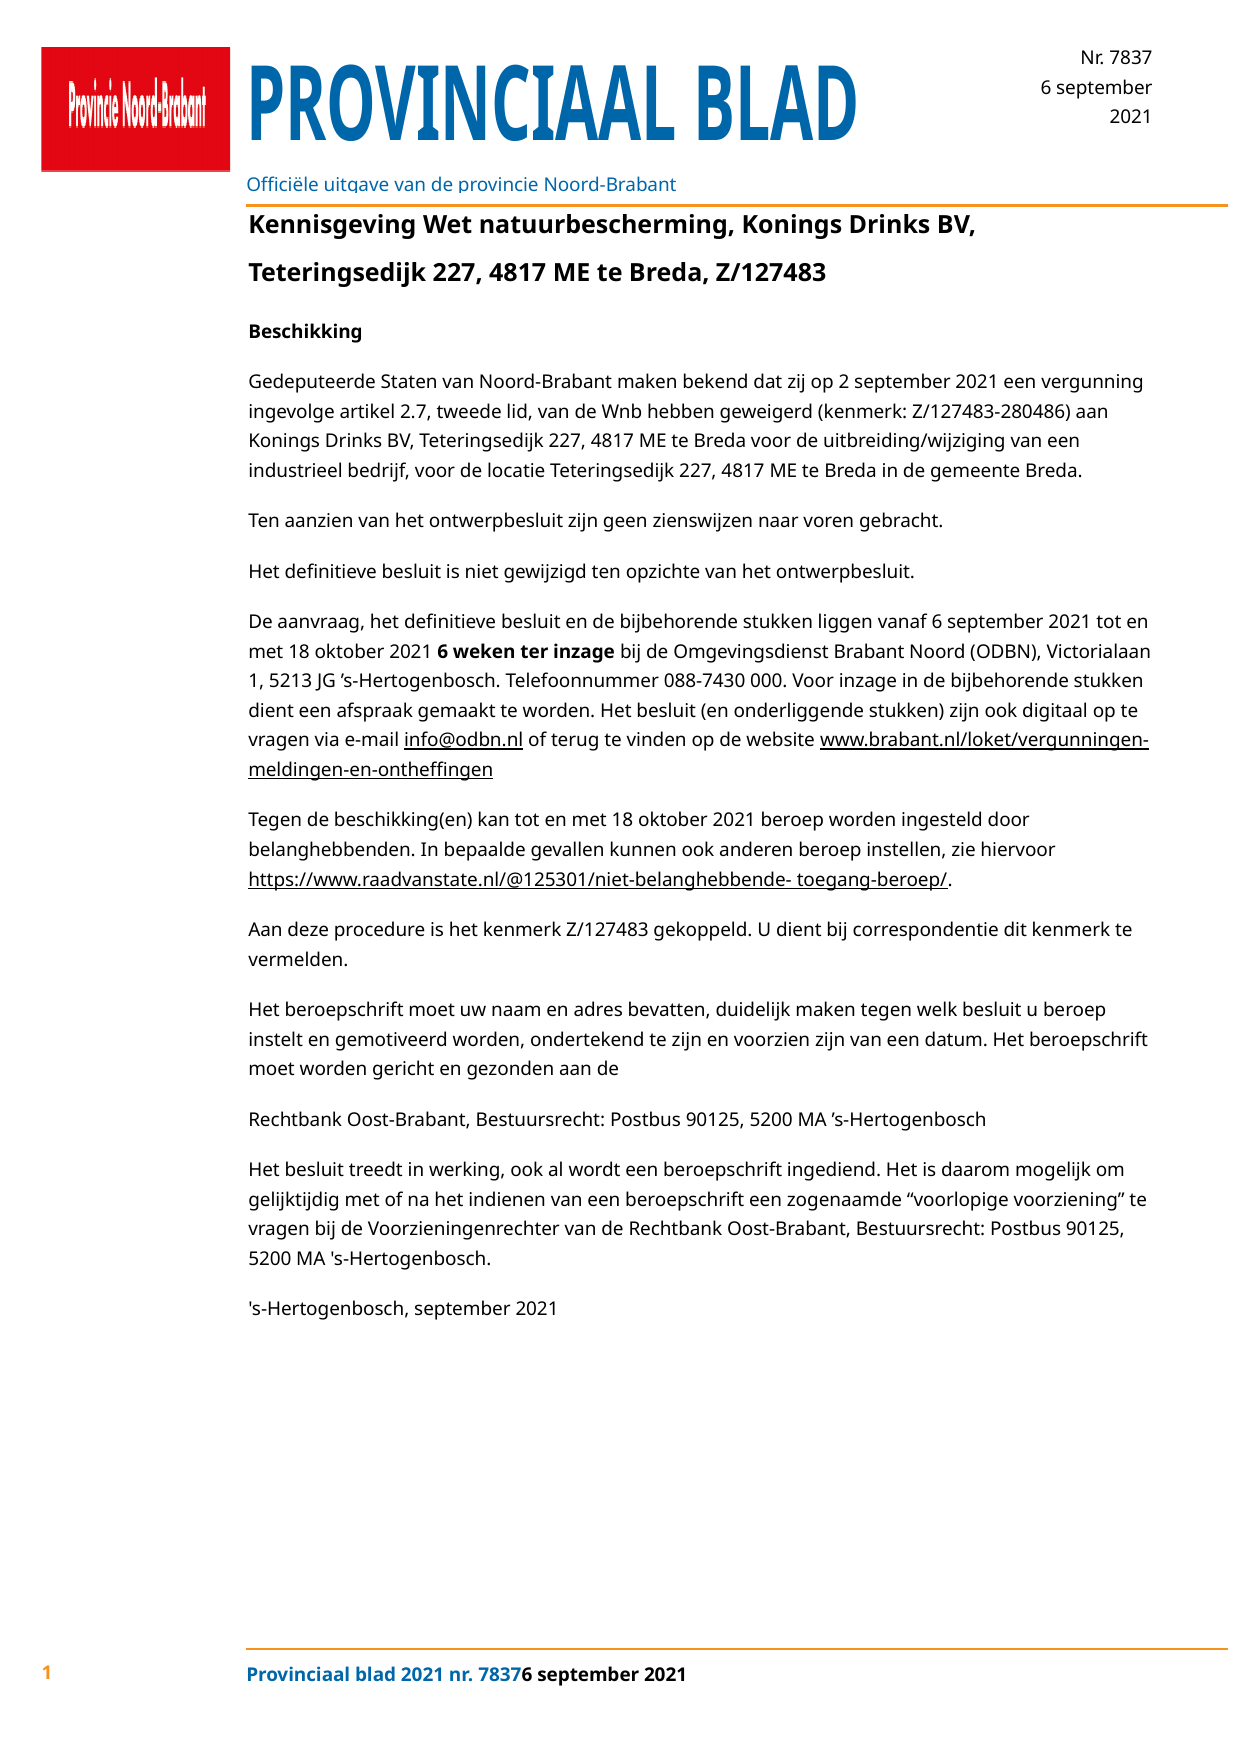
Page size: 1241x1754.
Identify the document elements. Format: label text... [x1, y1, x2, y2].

text Kennisgeving Wet natuurbescherming, Konings Drinks BV, Teteringsedijk 227, 4817 ME te Breda, Z/127483 [248, 207, 1152, 288]
text Beschikking [248, 318, 1152, 344]
text Het definitieve besluit is niet gewijzigd ten opzichte van het ontwerpbesluit. [248, 558, 1152, 584]
text Gedeputeerde Staten van Noord-Brabant maken bekend dat zij op 2 september 2021 een vergunning ingevolge artikel 2.7, tweede lid, van de Wnb hebben geweigerd (kenmerk: Z/127483-280486) aan Konings Drinks BV, Teteringsedijk 227, 4817 ME te Breda voor de uitbreiding/wijziging van een industrieel bedrijf, voor de locatie Teteringsedijk 227, 4817 ME te Breda in de gemeente Breda. [248, 368, 1152, 483]
text 's-Hertogenbosch, september 2021 [248, 1295, 1152, 1321]
text Het besluit treedt in werking, ook al wordt een beroepschrift ingediend. Het is daarom mogelijk om gelijktijdig met of na het indienen van een beroepschrift een zogenaamde “voorlopige voorziening” te vragen bij de Voorzieningenrechter van de Rechtbank Oost-Brabant, Bestuursrecht: Postbus 90125, 5200 MA 's-Hertogenbosch. [248, 1156, 1152, 1271]
picture [41, 47, 231, 172]
text Rechtbank Oost-Brabant, Bestuursrecht: Postbus 90125, 5200 MA ’s-Hertogenbosch [248, 1106, 1152, 1132]
text Tegen de beschikking(en) kan tot en met 18 oktober 2021 beroep worden ingesteld door belanghebbenden. In bepaalde gevallen kunnen ook anderen beroep instellen, zie hiervoor https://www.raadvanstate.nl/@125301/niet-belanghebbende- toegang-beroep/. [248, 807, 1152, 892]
text Het beroepschrift moet uw naam en adres bevatten, duidelijk maken tegen welk besluit u beroep instelt en gemotiveerd worden, ondertekend te zijn en voorzien zijn van een datum. Het beroepschrift moet worden gericht en gezonden aan de [248, 996, 1152, 1081]
text Ten aanzien van het ontwerpbesluit zijn geen zienswijzen naar voren gebracht. [248, 507, 1152, 533]
text De aanvraag, het definitieve besluit en de bijbehorende stukken liggen vanaf 6 september 2021 tot en met 18 oktober 2021 6 weken ter inzage bij de Omgevingsdienst Brabant Noord (ODBN), Victorialaan 1, 5213 JG ’s-Hertogenbosch. Telefoonnummer 088-7430 000. Voor inzage in de bijbehorende stukken dient een afspraak gemaakt te worden. Het besluit (en onderliggende stukken) zijn ook digitaal op te vragen via e-mail info@odbn.nl of terug te vinden op de website www.brabant.nl/loket/vergunningen-meldingen-en-ontheffingen [248, 608, 1152, 782]
text Aan deze procedure is het kenmerk Z/127483 gekoppeld. U dient bij correspondentie dit kenmerk te vermelden. [248, 916, 1152, 972]
